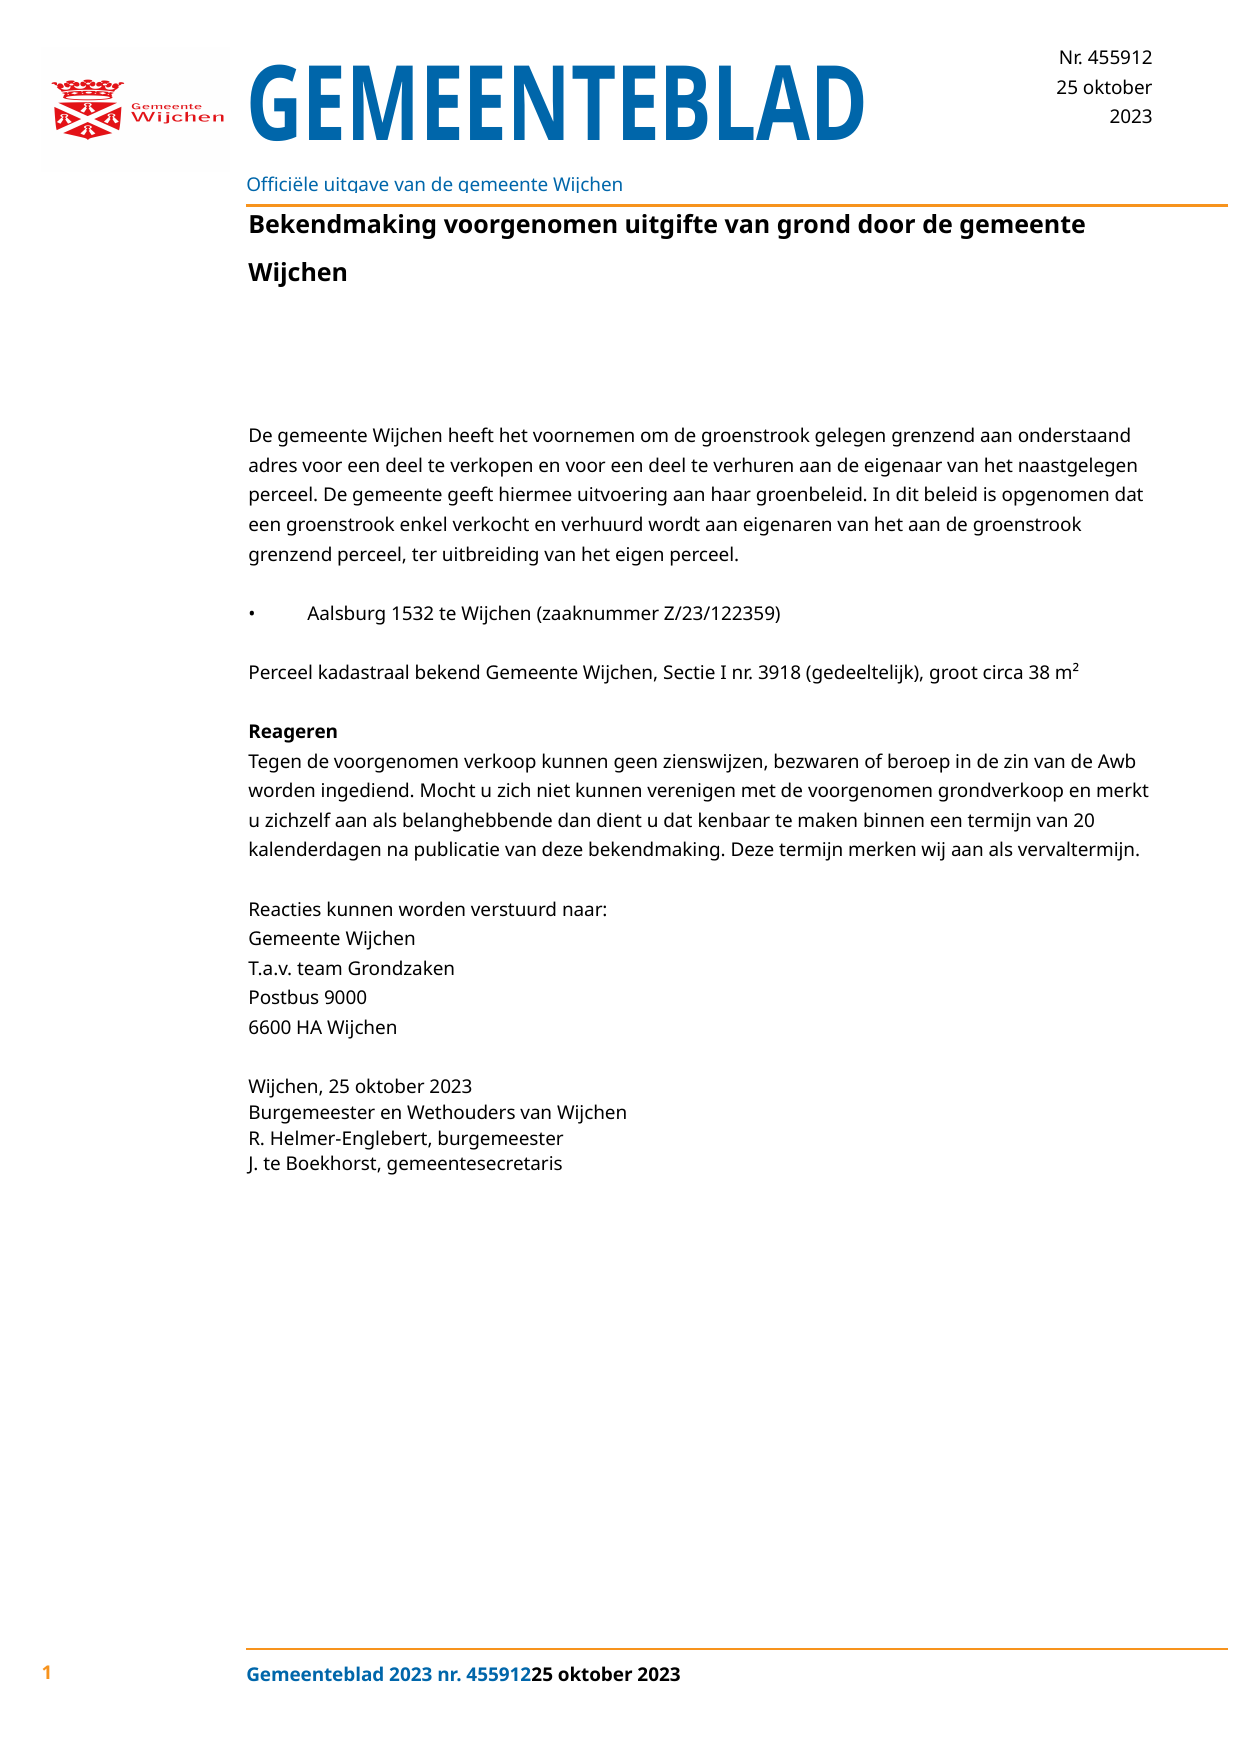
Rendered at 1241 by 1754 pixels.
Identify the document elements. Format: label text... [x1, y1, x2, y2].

text De gemeente Wijchen heeft het voornemen om de groenstrook gelegen grenzend aan onderstaand adres voor een deel te verkopen en voor een deel te verhuren aan de eigenaar van het naastgelegen perceel. De gemeente geeft hiermee uitvoering aan haar groenbeleid. In dit beleid is opgenomen dat een groenstrook enkel verkocht en verhuurd wordt aan eigenaren van het aan de groenstrook grenzend perceel, ter uitbreiding van het eigen perceel. [248, 422, 1152, 567]
picture [41, 47, 231, 172]
text R. Helmer-Englebert, burgemeester [248, 1125, 1152, 1151]
text Reageren [248, 718, 1152, 744]
text Bekendmaking voorgenomen uitgifte van grond door de gemeente Wijchen [248, 207, 1152, 288]
text Wijchen, 25 oktober 2023 [248, 1073, 1152, 1099]
text Tegen de voorgenomen verkoop kunnen geen zienswijzen, bezwaren of beroep in de zin van de Awb worden ingediend. Mocht u zich niet kunnen verenigen met de voorgenomen grondverkoop en merkt u zichzelf aan als belanghebbende dan dient u dat kenbaar te maken binnen een termijn van 20 kalenderdagen na publicatie van deze bekendmaking. Deze termijn merken wij aan als vervaltermijn. [248, 748, 1152, 862]
text T.a.v. team Grondzaken [248, 955, 1152, 981]
text Postbus 9000 [248, 984, 1152, 1010]
text J. te Boekhorst, gemeentesecretaris [248, 1151, 1152, 1176]
text Burgemeester en Wethouders van Wijchen [248, 1099, 1152, 1125]
text Reacties kunnen worden verstuurd naar: [248, 896, 1152, 922]
text 6600 HA Wijchen [248, 1014, 1152, 1040]
text Gemeente Wijchen [248, 925, 1152, 951]
list Aalsburg 1532 te Wijchen (zaaknummer Z/23/122359) [248, 600, 1152, 626]
text Perceel kadastraal bekend Gemeente Wijchen, Sectie I nr. 3918 (gedeeltelijk), groot circa 38 m² [248, 659, 1152, 685]
